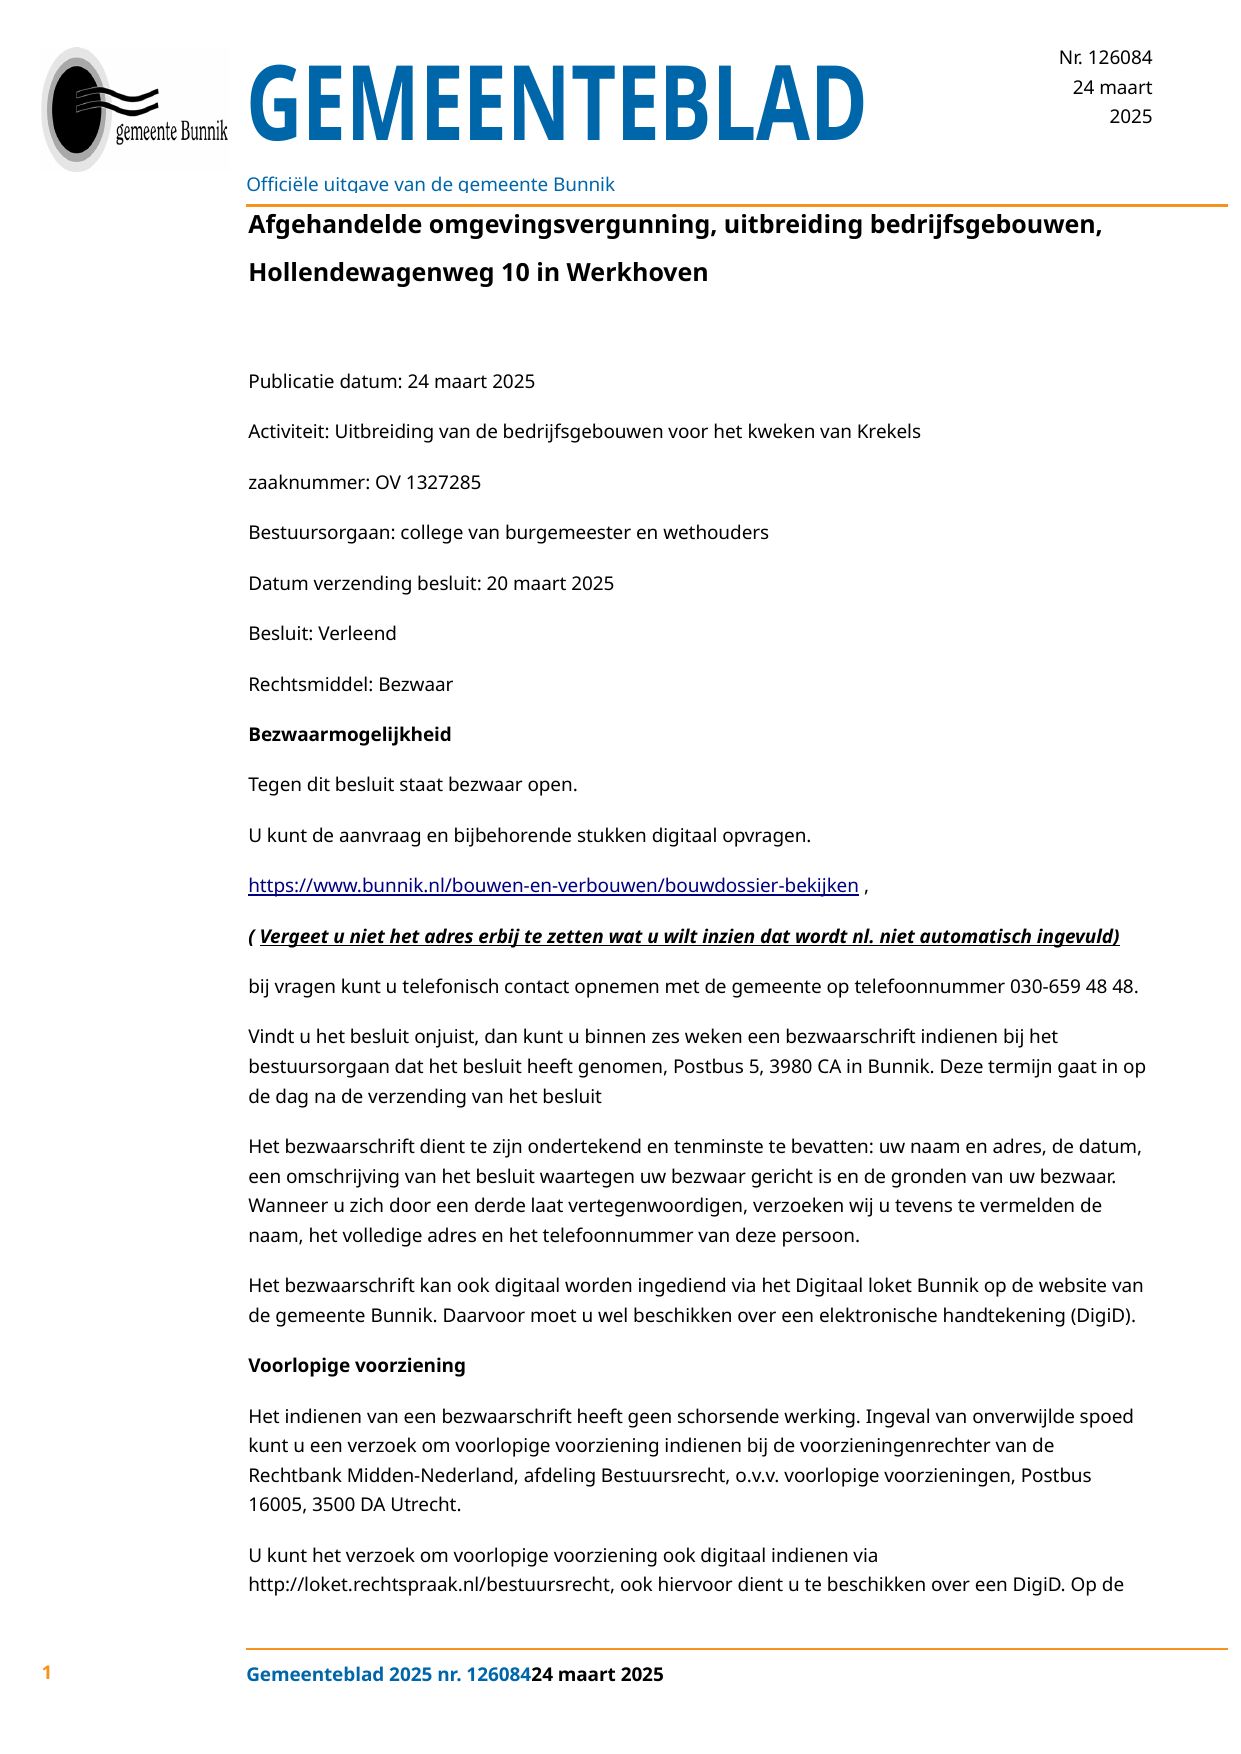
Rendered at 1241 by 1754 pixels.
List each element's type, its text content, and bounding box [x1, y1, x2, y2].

text Besluit: Verleend [248, 620, 1152, 646]
text Publicatie datum: 24 maart 2025 [248, 368, 1152, 394]
text Bezwaarmogelijkheid [248, 721, 1152, 747]
text Tegen dit besluit staat bezwaar open. [248, 772, 1152, 797]
text U kunt het verzoek om voorlopige voorziening ook digitaal indienen via http://loket.rechtspraak.nl/bestuursrecht, ook hiervoor dient u te beschikken over een DigiD. Op de [248, 1542, 1152, 1597]
text https://www.bunnik.nl/bouwen-en-verbouwen/bouwdossier-bekijken , [248, 872, 1152, 898]
text Datum verzending besluit: 20 maart 2025 [248, 570, 1152, 596]
text zaaknummer: OV 1327285 [248, 469, 1152, 495]
text Vindt u het besluit onjuist, dan kunt u binnen zes weken een bezwaarschrift indienen bij het bestuursorgaan dat het besluit heeft genomen, Postbus 5, 3980 CA in Bunnik. Deze termijn gaat in op de dag na de verzending van het besluit [248, 1024, 1152, 1109]
text U kunt de aanvraag en bijbehorende stukken digitaal opvragen. [248, 822, 1152, 848]
text Voorlopige voorziening [248, 1352, 1152, 1378]
text Activiteit: Uitbreiding van de bedrijfsgebouwen voor het kweken van Krekels [248, 419, 1152, 444]
text Bestuursorgaan: college van burgemeester en wethouders [248, 519, 1152, 545]
text Het bezwaarschrift kan ook digitaal worden ingediend via het Digitaal loket Bunnik op de website van de gemeente Bunnik. Daarvoor moet u wel beschikken over een elektronische handtekening (DigiD). [248, 1272, 1152, 1328]
picture [41, 47, 231, 172]
text Afgehandelde omgevingsvergunning, uitbreiding bedrijfsgebouwen, Hollendewagenweg 10 in Werkhoven [248, 207, 1152, 288]
text Het indienen van een bezwaarschrift heeft geen schorsende werking. Ingeval van onverwijlde spoed kunt u een verzoek om voorlopige voorziening indienen bij de voorzieningenrechter van de Rechtbank Midden-Nederland, afdeling Bestuursrecht, o.v.v. voorlopige voorzieningen, Postbus 16005, 3500 DA Utrecht. [248, 1403, 1152, 1517]
text ( Vergeet u niet het adres erbij te zetten wat u wilt inzien dat wordt nl. niet automatisch ingevuld) [248, 923, 1152, 949]
text Het bezwaarschrift dient te zijn ondertekend en tenminste te bevatten: uw naam en adres, de datum, een omschrijving van het besluit waartegen uw bezwaar gericht is en de gronden van uw bezwaar. Wanneer u zich door een derde laat vertegenwoordigen, verzoeken wij u tevens te vermelden de naam, het volledige adres en het telefoonnummer van deze persoon. [248, 1133, 1152, 1248]
text bij vragen kunt u telefonisch contact opnemen met de gemeente op telefoonnummer 030-659 48 48. [248, 973, 1152, 999]
text Rechtsmiddel: Bezwaar [248, 671, 1152, 697]
